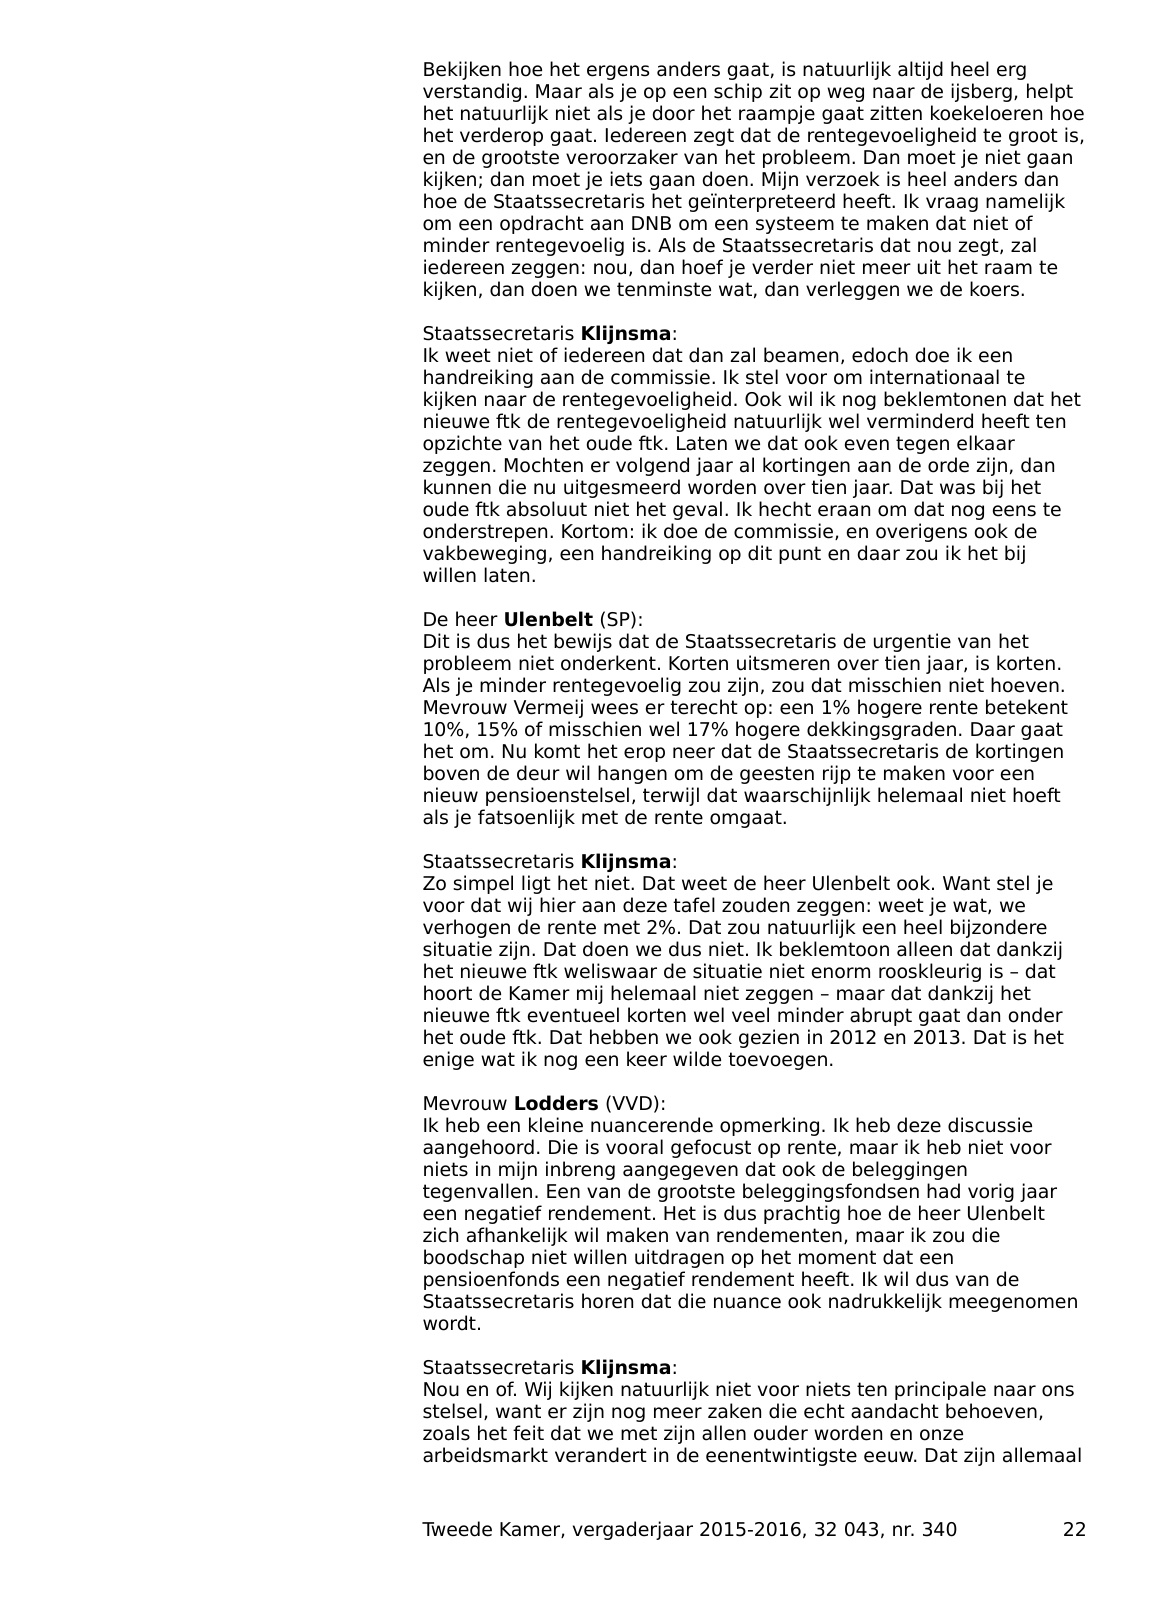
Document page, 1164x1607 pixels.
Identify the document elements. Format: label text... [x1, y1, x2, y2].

text Ik weet niet of iedereen dat dan zal beamen, edoch doe ik een handreiking aan de commissie. Ik stel voor om internationaal te kijken naar de rentegevoeligheid. Ook wil ik nog beklemtonen dat het nieuwe ftk de rentegevoeligheid natuurlijk wel verminderd heeft ten opzichte van het oude ftk. Laten we dat ook even tegen elkaar zeggen. Mochten er volgend jaar al kortingen aan de orde zijn, dan kunnen die nu uitgesmeerd worden over tien jaar. Dat was bij het oude ftk absoluut niet het geval. Ik hecht eraan om dat nog eens te onderstrepen. Kortom: ik doe de commissie, en overigens ook de vakbeweging, een handreiking op dit punt en daar zou ik het bij willen laten. [422, 345, 1087, 587]
text Dit is dus het bewijs dat de Staatssecretaris de urgentie van het probleem niet onderkent. Korten uitsmeren over tien jaar, is korten. Als je minder rentegevoelig zou zijn, zou dat misschien niet hoeven. Mevrouw Vermeij wees er terecht op: een 1% hogere rente betekent 10%, 15% of misschien wel 17% hogere dekkingsgraden. Daar gaat het om. Nu komt het erop neer dat de Staatssecretaris de kortingen boven de deur wil hangen om de geesten rijp te maken voor een nieuw pensioenstelsel, terwijl dat waarschijnlijk helemaal niet hoeft als je fatsoenlijk met de rente omgaat. [422, 631, 1087, 829]
text Nou en of. Wij kijken natuurlijk niet voor niets ten principale naar ons stelsel, want er zijn nog meer zaken die echt aandacht behoeven, zoals het feit dat we met zijn allen ouder worden en onze arbeidsmarkt verandert in de eenentwintigste eeuw. Dat zijn allemaal [422, 1379, 1087, 1467]
text Staatssecretaris Klijnsma: [422, 1357, 1087, 1379]
text Zo simpel ligt het niet. Dat weet de heer Ulenbelt ook. Want stel je voor dat wij hier aan deze tafel zouden zeggen: weet je wat, we verhogen de rente met 2%. Dat zou natuurlijk een heel bijzondere situatie zijn. Dat doen we dus niet. Ik beklemtoon alleen dat dankzij het nieuwe ftk weliswaar de situatie niet enorm rooskleurig is – dat hoort de Kamer mij helemaal niet zeggen – maar dat dankzij het nieuwe ftk eventueel korten wel veel minder abrupt gaat dan onder het oude ftk. Dat hebben we ook gezien in 2012 en 2013. Dat is het enige wat ik nog een keer wilde toevoegen. [422, 873, 1087, 1071]
text De heer Ulenbelt (SP): [422, 609, 1087, 631]
text Staatssecretaris Klijnsma: [422, 323, 1087, 345]
text Mevrouw Lodders (VVD): [422, 1093, 1087, 1115]
text Staatssecretaris Klijnsma: [422, 851, 1087, 873]
text Ik heb een kleine nuancerende opmerking. Ik heb deze discussie aangehoord. Die is vooral gefocust op rente, maar ik heb niet voor niets in mijn inbreng aangegeven dat ook de beleggingen tegenvallen. Een van de grootste beleggingsfondsen had vorig jaar een negatief rendement. Het is dus prachtig hoe de heer Ulenbelt zich afhankelijk wil maken van rendementen, maar ik zou die boodschap niet willen uitdragen op het moment dat een pensioenfonds een negatief rendement heeft. Ik wil dus van de Staatssecretaris horen dat die nuance ook nadrukkelijk meegenomen wordt. [422, 1115, 1087, 1335]
text Bekijken hoe het ergens anders gaat, is natuurlijk altijd heel erg verstandig. Maar als je op een schip zit op weg naar de ijsberg, helpt het natuurlijk niet als je door het raampje gaat zitten koekeloeren hoe het verderop gaat. Iedereen zegt dat de rentegevoeligheid te groot is, en de grootste veroorzaker van het probleem. Dan moet je niet gaan kijken; dan moet je iets gaan doen. Mijn verzoek is heel anders dan hoe de Staatssecretaris het geïnterpreteerd heeft. Ik vraag namelijk om een opdracht aan DNB om een systeem te maken dat niet of minder rentegevoelig is. Als de Staatssecretaris dat nou zegt, zal iedereen zeggen: nou, dan hoef je verder niet meer uit het raam te kijken, dan doen we tenminste wat, dan verleggen we de koers. [422, 59, 1087, 301]
